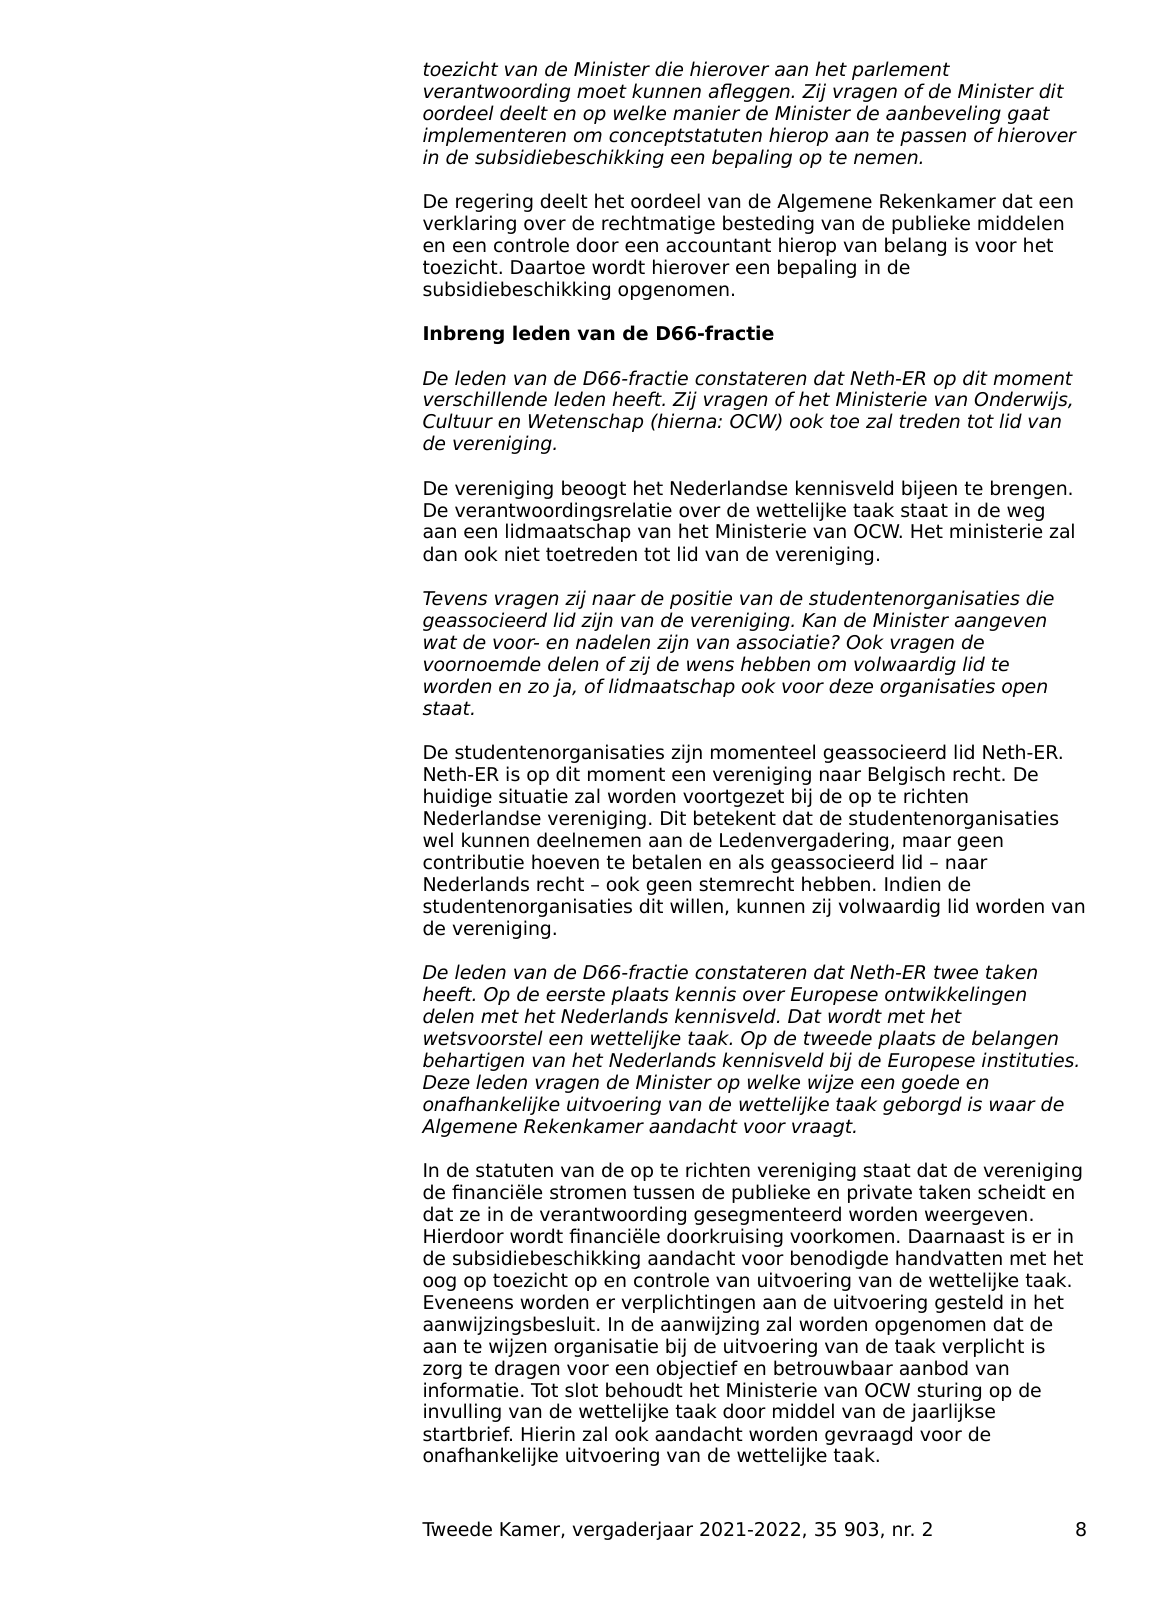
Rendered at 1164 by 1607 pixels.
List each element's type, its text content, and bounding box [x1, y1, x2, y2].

text De regering deelt het oordeel van de Algemene Rekenkamer dat een verklaring over de rechtmatige besteding van de publieke middelen en een controle door een accountant hierop van belang is voor het toezicht. Daartoe wordt hierover een bepaling in de subsidiebeschikking opgenomen. [422, 191, 1087, 301]
subtitle Inbreng leden van de D66-fractie [422, 323, 1087, 345]
text De leden van de D66-fractie constateren dat Neth-ER op dit moment verschillende leden heeft. Zij vragen of het Ministerie van Onderwijs, Cultuur en Wetenschap (hierna: OCW) ook toe zal treden tot lid van de vereniging. [422, 367, 1087, 455]
text In de statuten van de op te richten vereniging staat dat de vereniging de financiële stromen tussen de publieke en private taken scheidt en dat ze in de verantwoording gesegmenteerd worden weergeven. Hierdoor wordt financiële doorkruising voorkomen. Daarnaast is er in de subsidiebeschikking aandacht voor benodigde handvatten met het oog op toezicht op en controle van uitvoering van de wettelijke taak. Eveneens worden er verplichtingen aan de uitvoering gesteld in het aanwijzingsbesluit. In de aanwijzing zal worden opgenomen dat de aan te wijzen organisatie bij de uitvoering van de taak verplicht is zorg te dragen voor een objectief en betrouwbaar aanbod van informatie. Tot slot behoudt het Ministerie van OCW sturing op de invulling van de wettelijke taak door middel van de jaarlijkse startbrief. Hierin zal ook aandacht worden gevraagd voor de onafhankelijke uitvoering van de wettelijke taak. [422, 1160, 1087, 1467]
text De leden van de D66-fractie constateren dat Neth-ER twee taken heeft. Op de eerste plaats kennis over Europese ontwikkelingen delen met het Nederlands kennisveld. Dat wordt met het wetsvoorstel een wettelijke taak. Op de tweede plaats de belangen behartigen van het Nederlands kennisveld bij de Europese instituties. Deze leden vragen de Minister op welke wijze een goede en onafhankelijke uitvoering van de wettelijke taak geborgd is waar de Algemene Rekenkamer aandacht voor vraagt. [422, 962, 1087, 1137]
text De studentenorganisaties zijn momenteel geassocieerd lid Neth-ER. Neth-ER is op dit moment een vereniging naar Belgisch recht. De huidige situatie zal worden voortgezet bij de op te richten Nederlandse vereniging. Dit betekent dat de studentenorganisaties wel kunnen deelnemen aan de Ledenvergadering, maar geen contributie hoeven te betalen en als geassocieerd lid – naar Nederlands recht – ook geen stemrecht hebben. Indien de studentenorganisaties dit willen, kunnen zij volwaardig lid worden van de vereniging. [422, 742, 1087, 939]
text toezicht van de Minister die hierover aan het parlement verantwoording moet kunnen afleggen. Zij vragen of de Minister dit oordeel deelt en op welke manier de Minister de aanbeveling gaat implementeren om conceptstatuten hierop aan te passen of hierover in de subsidiebeschikking een bepaling op te nemen. [422, 59, 1087, 169]
text De vereniging beoogt het Nederlandse kennisveld bijeen te brengen. De verantwoordingsrelatie over de wettelijke taak staat in de weg aan een lidmaatschap van het Ministerie van OCW. Het ministerie zal dan ook niet toetreden tot lid van de vereniging. [422, 477, 1087, 565]
text Tevens vragen zij naar de positie van de studentenorganisaties die geassocieerd lid zijn van de vereniging. Kan de Minister aangeven wat de voor- en nadelen zijn van associatie? Ook vragen de voornoemde delen of zij de wens hebben om volwaardig lid te worden en zo ja, of lidmaatschap ook voor deze organisaties open staat. [422, 588, 1087, 719]
